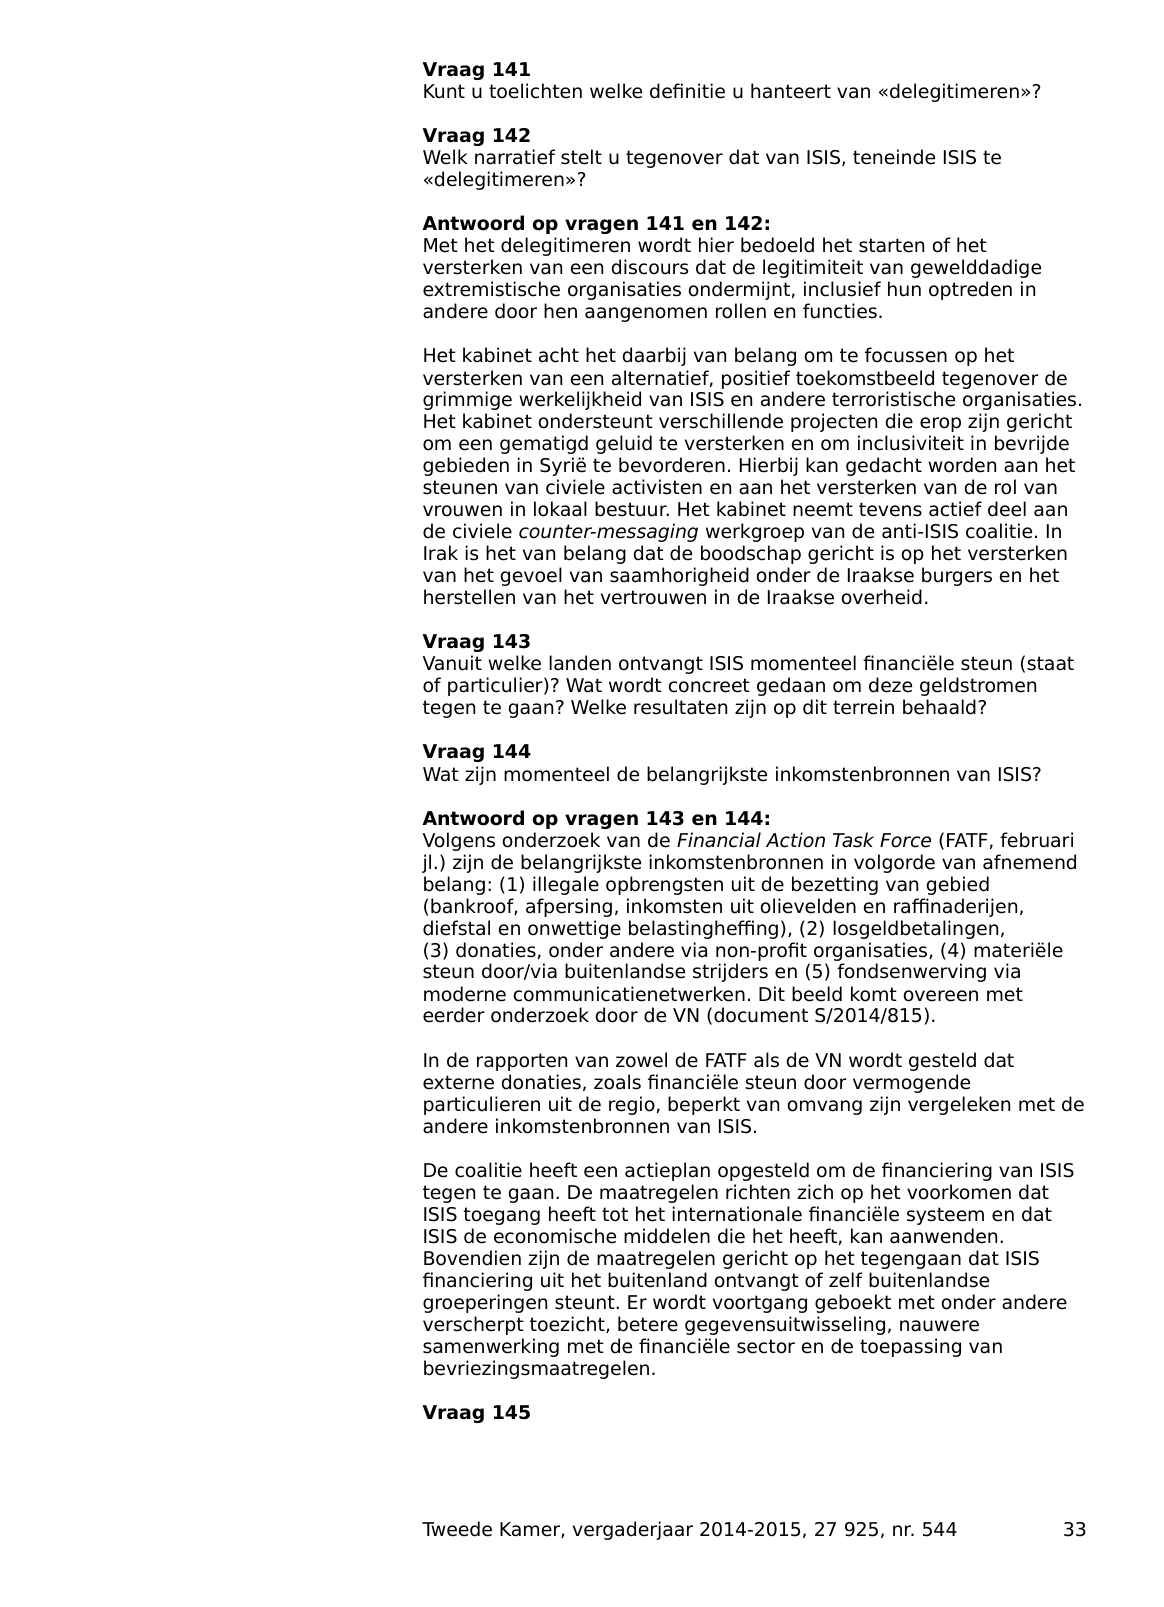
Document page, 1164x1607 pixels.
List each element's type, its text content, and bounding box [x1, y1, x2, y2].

text De coalitie heeft een actieplan opgesteld om de financiering van ISIS tegen te gaan. De maatregelen richten zich op het voorkomen dat ISIS toegang heeft tot het internationale financiële systeem en dat ISIS de economische middelen die het heeft, kan aanwenden. Bovendien zijn de maatregelen gericht op het tegengaan dat ISIS financiering uit het buitenland ontvangt of zelf buitenlandse groeperingen steunt. Er wordt voortgang geboekt met onder andere verscherpt toezicht, betere gegevensuitwisseling, nauwere samenwerking met de financiële sector en de toepassing van bevriezingsmaatregelen. [422, 1160, 1087, 1379]
text Vraag 143 [422, 631, 1087, 653]
text Antwoord op vragen 143 en 144: [422, 808, 1087, 829]
text Vraag 142 [422, 125, 1087, 147]
text Kunt u toelichten welke definitie u hanteert van «delegitimeren»? [422, 81, 1087, 103]
text Vraag 145 [422, 1402, 1087, 1424]
text Vraag 144 [422, 741, 1087, 763]
text Wat zijn momenteel de belangrijkste inkomstenbronnen van ISIS? [422, 763, 1087, 785]
text Volgens onderzoek van de Financial Action Task Force (FATF, februari jl.) zijn de belangrijkste inkomstenbronnen in volgorde van afnemend belang: (1) illegale opbrengsten uit de bezetting van gebied (bankroof, afpersing, inkomsten uit olievelden en raffinaderijen, diefstal en onwettige belastingheffing), (2) losgeldbetalingen, (3) donaties, onder andere via non-profit organisaties, (4) materiële steun door/via buitenlandse strijders en (5) fondsenwerving via moderne communicatienetwerken. Dit beeld komt overeen met eerder onderzoek door de VN (document S/2014/815). [422, 829, 1087, 1027]
text In de rapporten van zowel de FATF als de VN wordt gesteld dat externe donaties, zoals financiële steun door vermogende particulieren uit de regio, beperkt van omvang zijn vergeleken met de andere inkomstenbronnen van ISIS. [422, 1049, 1087, 1137]
text Vanuit welke landen ontvangt ISIS momenteel financiële steun (staat of particulier)? Wat wordt concreet gedaan om deze geldstromen tegen te gaan? Welke resultaten zijn op dit terrein behaald? [422, 653, 1087, 719]
text Met het delegitimeren wordt hier bedoeld het starten of het versterken van een discours dat de legitimiteit van gewelddadige extremistische organisaties ondermijnt, inclusief hun optreden in andere door hen aangenomen rollen en functies. [422, 235, 1087, 323]
text Welk narratief stelt u tegenover dat van ISIS, teneinde ISIS te «delegitimeren»? [422, 147, 1087, 191]
text Het kabinet acht het daarbij van belang om te focussen op het versterken van een alternatief, positief toekomstbeeld tegenover de grimmige werkelijkheid van ISIS en andere terroristische organisaties. Het kabinet ondersteunt verschillende projecten die erop zijn gericht om een gematigd geluid te versterken en om inclusiviteit in bevrijde gebieden in Syrië te bevorderen. Hierbij kan gedacht worden aan het steunen van civiele activisten en aan het versterken van de rol van vrouwen in lokaal bestuur. Het kabinet neemt tevens actief deel aan de civiele counter-messaging werkgroep van de anti-ISIS coalitie. In Irak is het van belang dat de boodschap gericht is op het versterken van het gevoel van saamhorigheid onder de Iraakse burgers en het herstellen van het vertrouwen in de Iraakse overheid. [422, 345, 1087, 609]
text Vraag 141 [422, 59, 1087, 81]
text Antwoord op vragen 141 en 142: [422, 213, 1087, 235]
